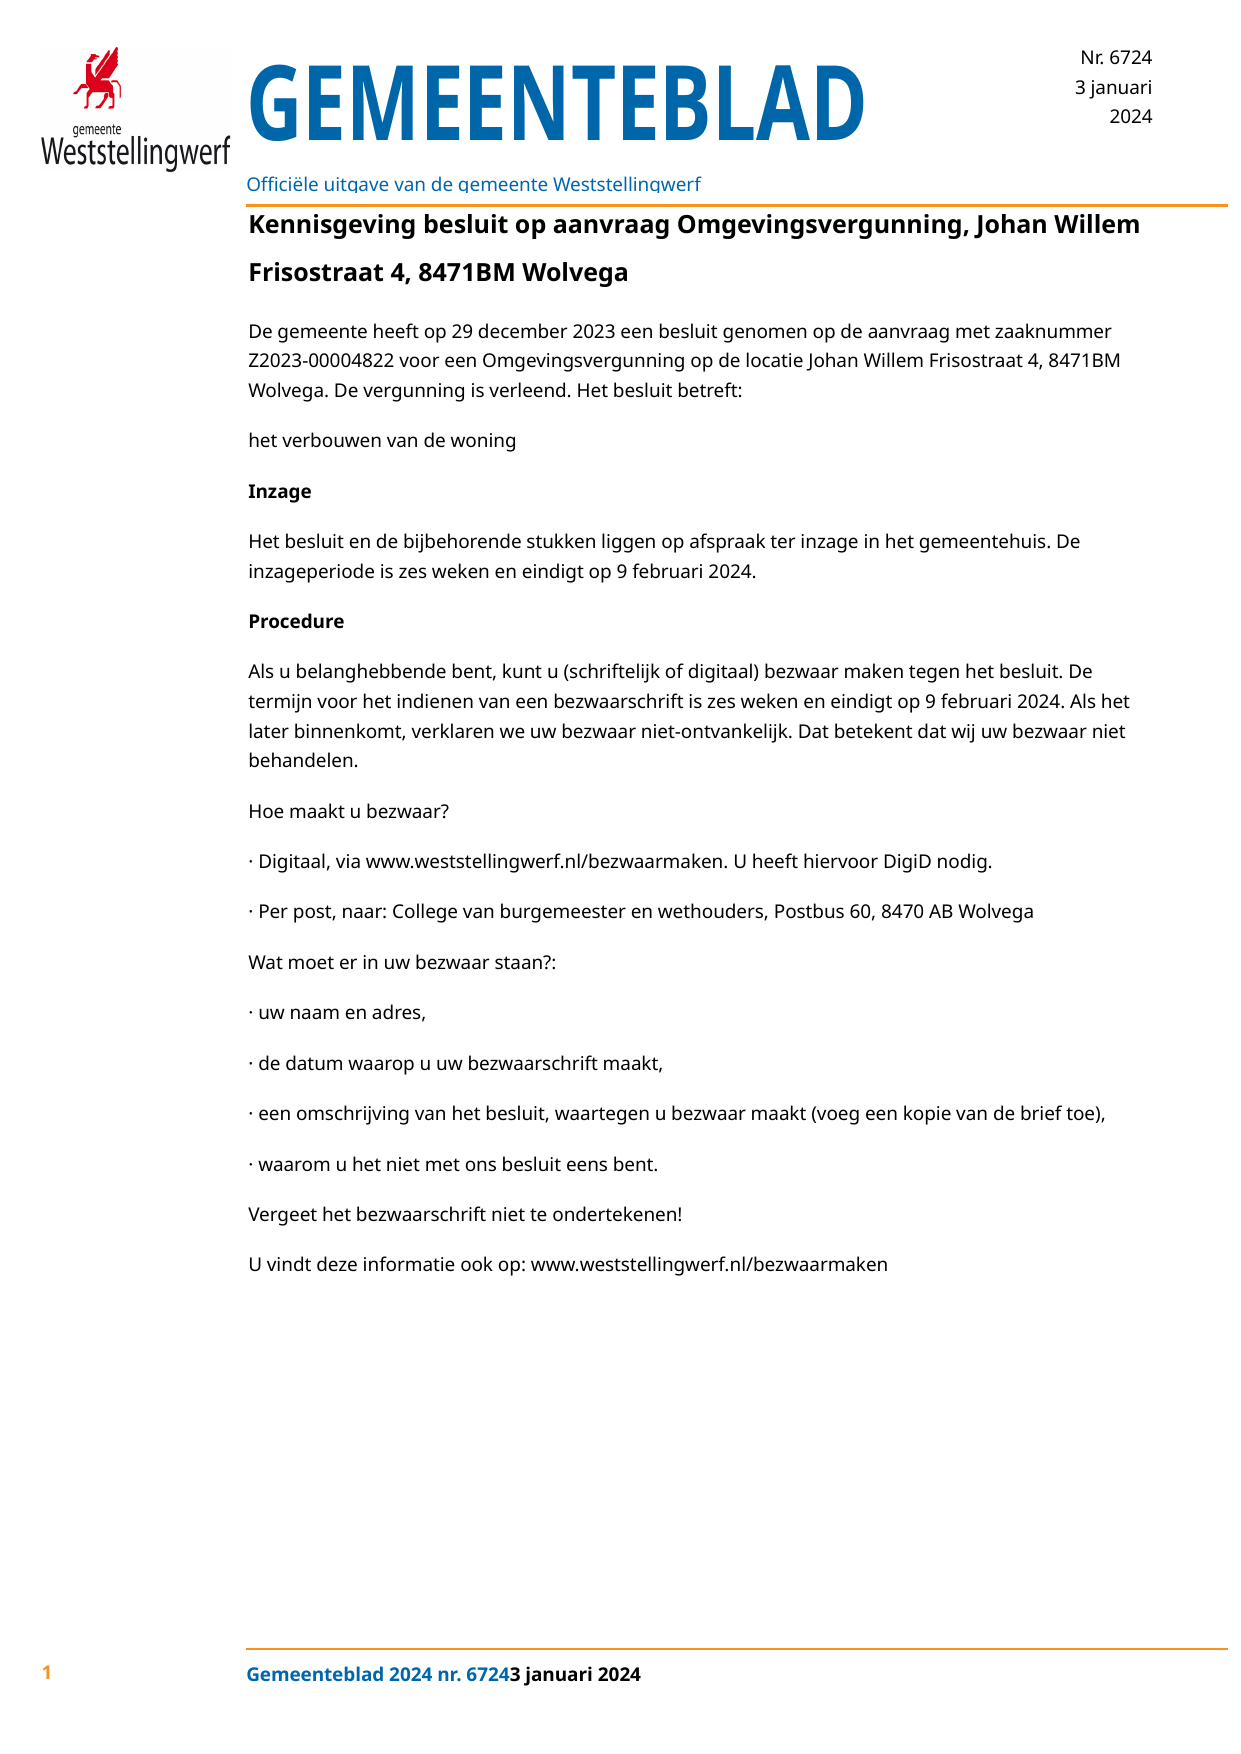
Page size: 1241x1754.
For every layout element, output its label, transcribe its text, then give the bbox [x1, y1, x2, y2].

text · uw naam en adres, [248, 999, 1152, 1025]
text Het besluit en de bijbehorende stukken liggen op afspraak ter inzage in het gemeentehuis. De inzageperiode is zes weken en eindigt op 9 februari 2024. [248, 528, 1152, 584]
text Procedure [248, 608, 1152, 634]
text U vindt deze informatie ook op: www.weststellingwerf.nl/bezwaarmaken [248, 1252, 1152, 1277]
text Vergeet het bezwaarschrift niet te ondertekenen! [248, 1201, 1152, 1227]
text · waarom u het niet met ons besluit eens bent. [248, 1151, 1152, 1177]
text · Digitaal, via www.weststellingwerf.nl/bezwaarmaken. U heeft hiervoor DigiD nodig. [248, 848, 1152, 874]
text De gemeente heeft op 29 december 2023 een besluit genomen op de aanvraag met zaaknummer Z2023-00004822 voor een Omgevingsvergunning op de locatie Johan Willem Frisostraat 4, 8471BM Wolvega. De vergunning is verleend. Het besluit betreft: [248, 318, 1152, 403]
text het verbouwen van de woning [248, 427, 1152, 453]
picture [41, 47, 231, 172]
text · een omschrijving van het besluit, waartegen u bezwaar maakt (voeg een kopie van de brief toe), [248, 1100, 1152, 1126]
text · Per post, naar: College van burgemeester en wethouders, Postbus 60, 8470 AB Wolvega [248, 899, 1152, 924]
text · de datum waarop u uw bezwaarschrift maakt, [248, 1050, 1152, 1076]
text Kennisgeving besluit op aanvraag Omgevingsvergunning, Johan Willem Frisostraat 4, 8471BM Wolvega [248, 207, 1152, 288]
text Inzage [248, 478, 1152, 504]
text Als u belanghebbende bent, kunt u (schriftelijk of digitaal) bezwaar maken tegen het besluit. De termijn voor het indienen van een bezwaarschrift is zes weken en eindigt op 9 februari 2024. Als het later binnenkomt, verklaren we uw bezwaar niet-ontvankelijk. Dat betekent dat wij uw bezwaar niet behandelen. [248, 659, 1152, 773]
text Wat moet er in uw bezwaar staan?: [248, 949, 1152, 975]
text Hoe maakt u bezwaar? [248, 798, 1152, 824]
